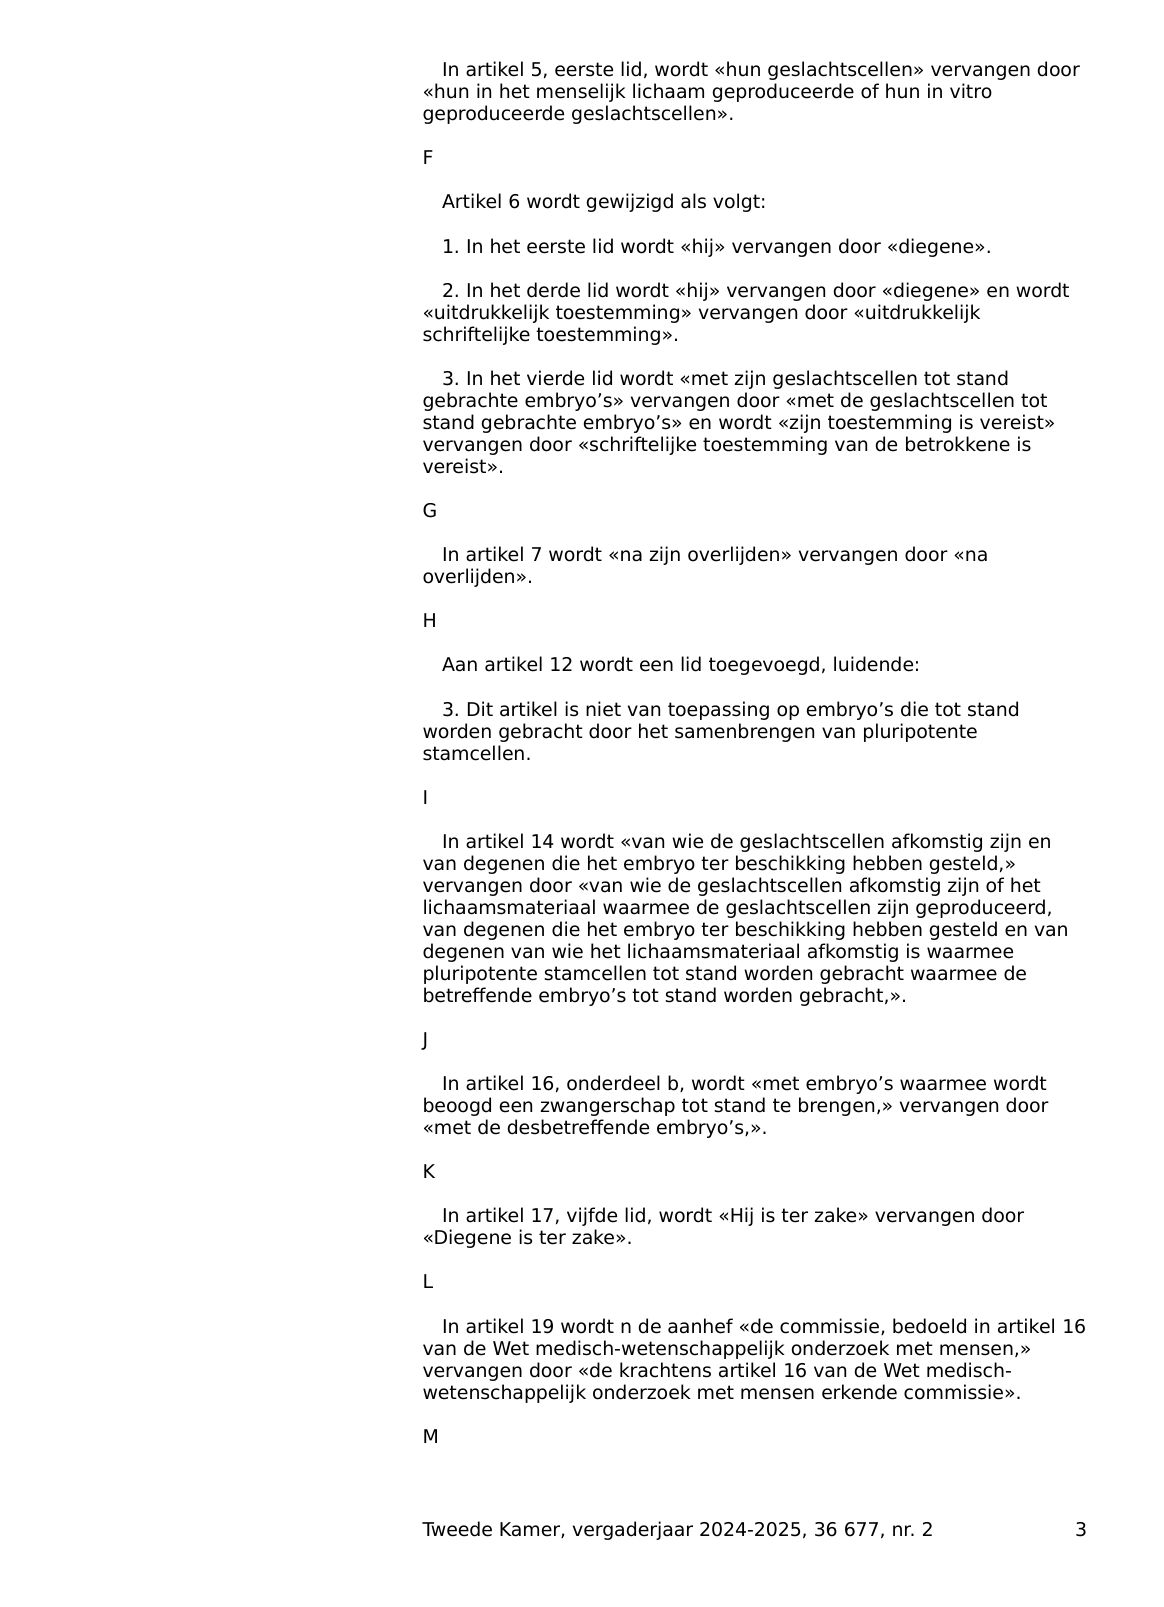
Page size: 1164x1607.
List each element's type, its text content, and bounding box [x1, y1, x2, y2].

text In artikel 16, onderdeel b, wordt «met embryo’s waarmee wordt beoogd een zwangerschap tot stand te brengen,» vervangen door «met de desbetreffende embryo’s,». [422, 1073, 1087, 1139]
text In artikel 5, eerste lid, wordt «hun geslachtscellen» vervangen door «hun in het menselijk lichaam geproduceerde of hun in vitro geproduceerde geslachtscellen». [422, 59, 1087, 125]
text G [422, 500, 1087, 522]
text L [422, 1271, 1087, 1293]
text F [422, 147, 1087, 169]
text I [422, 787, 1087, 809]
text M [422, 1426, 1087, 1448]
text In artikel 7 wordt «na zijn overlijden» vervangen door «na overlijden». [422, 544, 1087, 588]
text In artikel 19 wordt n de aanhef «de commissie, bedoeld in artikel 16 van de Wet medisch-wetenschappelijk onderzoek met mensen,» vervangen door «de krachtens artikel 16 van de Wet medisch-wetenschappelijk onderzoek met mensen erkende commissie». [422, 1316, 1087, 1403]
text K [422, 1161, 1087, 1183]
text H [422, 610, 1087, 632]
text Aan artikel 12 wordt een lid toegevoegd, luidende: [422, 654, 1087, 676]
text 1. In het eerste lid wordt «hij» vervangen door «diegene». [422, 236, 1087, 257]
text Artikel 6 wordt gewijzigd als volgt: [422, 191, 1087, 213]
text In artikel 14 wordt «van wie de geslachtscellen afkomstig zijn en van degenen die het embryo ter beschikking hebben gesteld,» vervangen door «van wie de geslachtscellen afkomstig zijn of het lichaamsmateriaal waarmee de geslachtscellen zijn geproduceerd, van degenen die het embryo ter beschikking hebben gesteld en van degenen van wie het lichaamsmateriaal afkomstig is waarmee pluripotente stamcellen tot stand worden gebracht waarmee de betreffende embryo’s tot stand worden gebracht,». [422, 831, 1087, 1007]
text 3. Dit artikel is niet van toepassing op embryo’s die tot stand worden gebracht door het samenbrengen van pluripotente stamcellen. [422, 698, 1087, 764]
text In artikel 17, vijfde lid, wordt «Hij is ter zake» vervangen door «Diegene is ter zake». [422, 1205, 1087, 1249]
text 3. In het vierde lid wordt «met zijn geslachtscellen tot stand gebrachte embryo’s» vervangen door «met de geslachtscellen tot stand gebrachte embryo’s» en wordt «zijn toestemming is vereist» vervangen door «schriftelijke toestemming van de betrokkene is vereist». [422, 368, 1087, 478]
text J [422, 1029, 1087, 1051]
text 2. In het derde lid wordt «hij» vervangen door «diegene» en wordt «uitdrukkelijk toestemming» vervangen door «uitdrukkelijk schriftelijke toestemming». [422, 280, 1087, 346]
